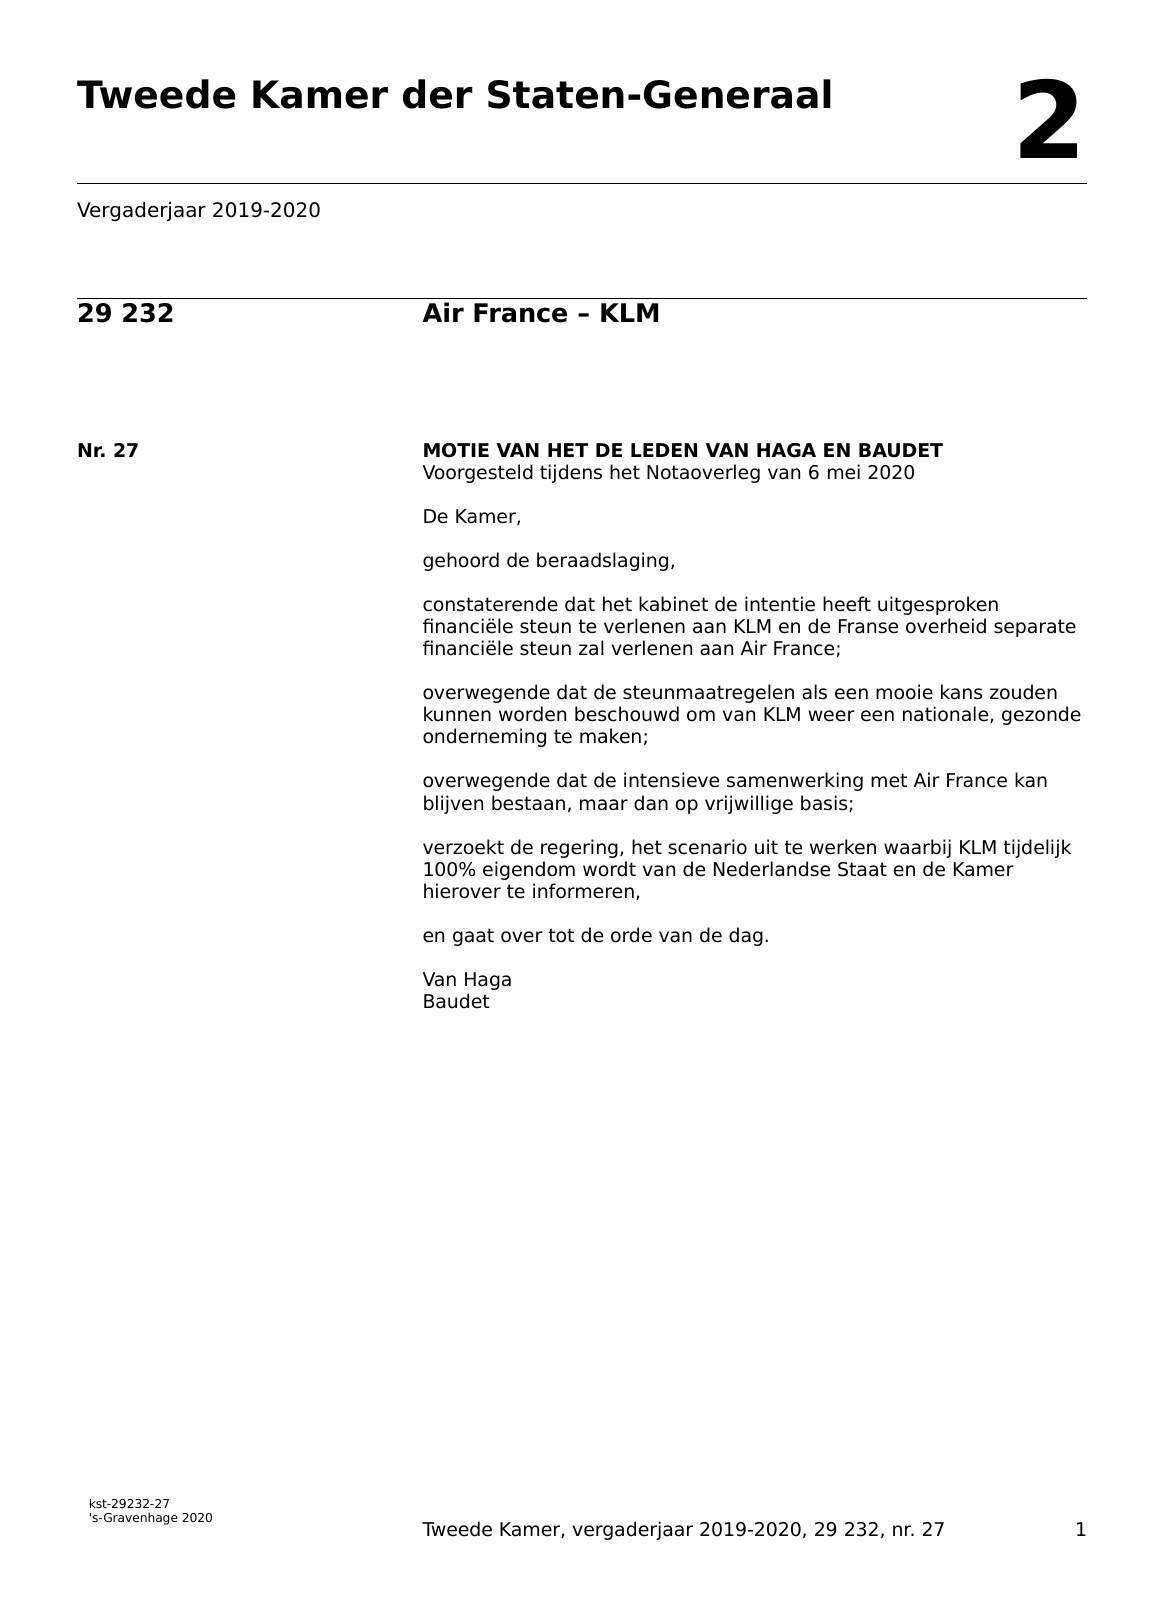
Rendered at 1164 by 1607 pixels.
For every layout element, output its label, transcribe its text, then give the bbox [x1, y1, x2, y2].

text kst-29232-27 [88, 1497, 323, 1511]
text en gaat over tot de orde van de dag. [422, 925, 1087, 947]
table_header Tweede Kamer der Staten-Generaal [77, 59, 886, 183]
text 's-Gravenhage 2020 [88, 1511, 323, 1525]
text verzoekt de regering, het scenario uit te werken waarbij KLM tijdelijk 100% eigendom wordt van de Nederlandse Staat en de Kamer hierover te informeren, [422, 837, 1087, 902]
text Voorgesteld tijdens het Notaoverleg van 6 mei 2020 [422, 462, 1087, 484]
subtitle 29 232 Air France – KLM [77, 299, 1087, 329]
table_cell Vergaderjaar 2019-2020 [77, 184, 1087, 298]
text De Kamer, [422, 506, 1087, 528]
text gehoord de beraadslaging, [422, 550, 1087, 572]
text overwegende dat de intensieve samenwerking met Air France kan blijven bestaan, maar dan op vrijwillige basis; [422, 770, 1087, 814]
text Van Haga [422, 969, 1087, 991]
subtitle Nr. 27 MOTIE VAN HET DE LEDEN VAN HAGA EN BAUDET [77, 440, 1087, 462]
table_header 2 [886, 59, 1087, 183]
text Baudet [422, 991, 1087, 1013]
text overwegende dat de steunmaatregelen als een mooie kans zouden kunnen worden beschouwd om van KLM weer een nationale, gezonde onderneming te maken; [422, 682, 1087, 748]
text constaterende dat het kabinet de intentie heeft uitgesproken financiële steun te verlenen aan KLM en de Franse overheid separate financiële steun zal verlenen aan Air France; [422, 594, 1087, 660]
